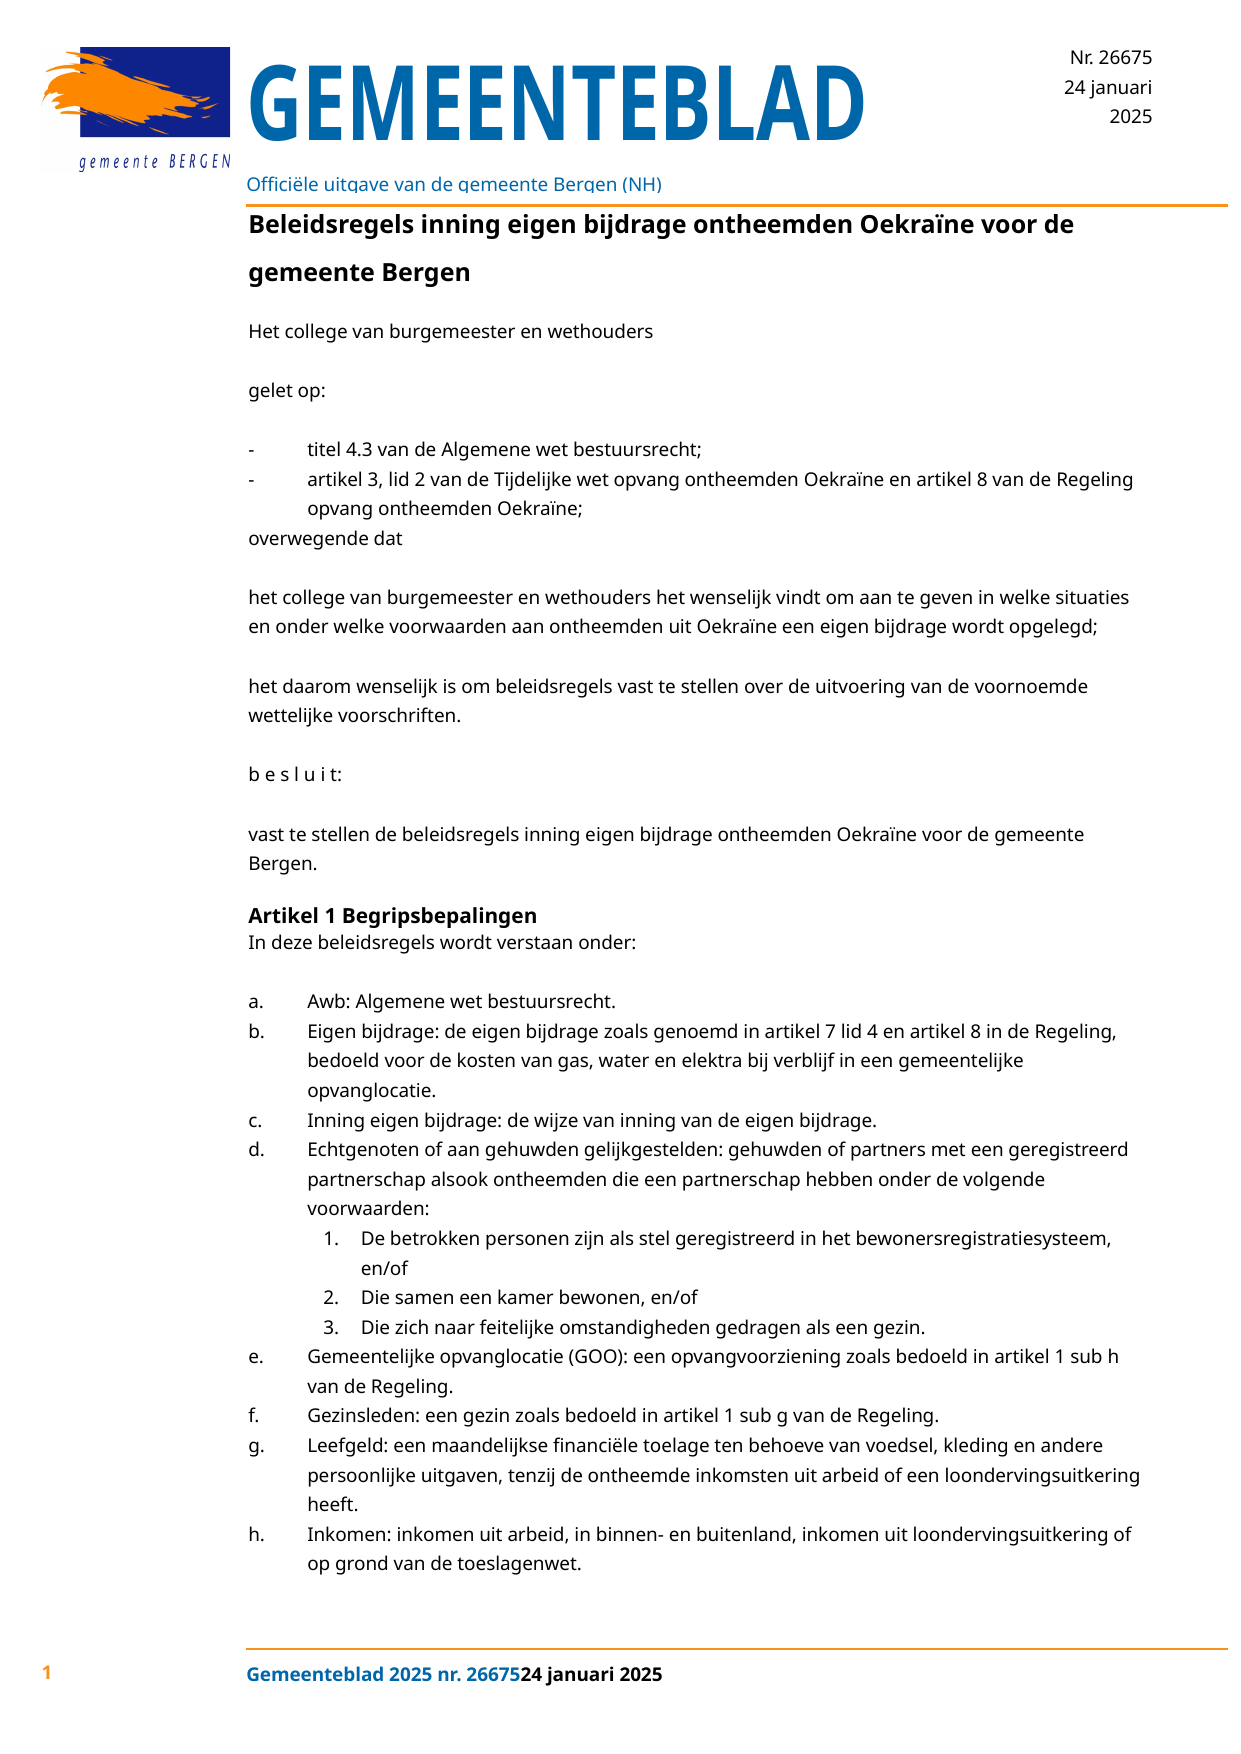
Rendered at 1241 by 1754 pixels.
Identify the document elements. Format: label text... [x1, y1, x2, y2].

picture [41, 47, 231, 172]
list Inkomen: inkomen uit arbeid, in binnen- en buitenland, inkomen uit loondervingsuitkering of op grond van de toeslagenwet. [248, 1521, 1152, 1576]
list artikel 3, lid 2 van de Tijdelijke wet opvang ontheemden Oekraïne en artikel 8 van de Regeling opvang ontheemden Oekraïne; [248, 466, 1152, 521]
text het college van burgemeester en wethouders het wenselijk vindt om aan te geven in welke situaties en onder welke voorwaarden aan ontheemden uit Oekraïne een eigen bijdrage wordt opgelegd; [248, 584, 1152, 639]
text Artikel 1 Begripsbepalingen [248, 901, 1152, 929]
list Awb: Algemene wet bestuursrecht. [248, 988, 1152, 1014]
text b e s l u i t: [248, 762, 1152, 787]
text overwegende dat [248, 525, 1152, 551]
list titel 4.3 van de Algemene wet bestuursrecht; [248, 436, 1152, 462]
text vast te stellen de beleidsregels inning eigen bijdrage ontheemden Oekraïne voor de gemeente Bergen. [248, 821, 1152, 876]
text gelet op: [248, 377, 1152, 403]
list Die samen een kamer bewonen, en/of [323, 1284, 1152, 1310]
list Leefgeld: een maandelijkse financiële toelage ten behoeve van voedsel, kleding en andere persoonlijke uitgaven, tenzij de ontheemde inkomsten uit arbeid of een loondervingsuitkering heeft. [248, 1432, 1152, 1517]
text In deze beleidsregels wordt verstaan onder: [248, 929, 1152, 955]
list Eigen bijdrage: de eigen bijdrage zoals genoemd in artikel 7 lid 4 en artikel 8 in de Regeling, bedoeld voor de kosten van gas, water en elektra bij verblijf in een gemeentelijke opvanglocatie. [248, 1018, 1152, 1103]
list Gemeentelijke opvanglocatie (GOO): een opvangvoorziening zoals bedoeld in artikel 1 sub h van de Regeling. [248, 1343, 1152, 1399]
text Beleidsregels inning eigen bijdrage ontheemden Oekraïne voor de gemeente Bergen [248, 207, 1152, 288]
text het daarom wenselijk is om beleidsregels vast te stellen over de uitvoering van de voornoemde wettelijke voorschriften. [248, 673, 1152, 728]
list Gezinsleden: een gezin zoals bedoeld in artikel 1 sub g van de Regeling. [248, 1403, 1152, 1428]
list Inning eigen bijdrage: de wijze van inning van de eigen bijdrage. [248, 1107, 1152, 1132]
list Die zich naar feitelijke omstandigheden gedragen als een gezin. [323, 1314, 1152, 1339]
text Het college van burgemeester en wethouders [248, 318, 1152, 344]
list De betrokken personen zijn als stel geregistreerd in het bewonersregistratiesysteem, en/of [323, 1225, 1152, 1280]
list Echtgenoten of aan gehuwden gelijkgestelden: gehuwden of partners met een geregistreerd partnerschap alsook ontheemden die een partnerschap hebben onder de volgende voorwaarden: [248, 1136, 1152, 1221]
